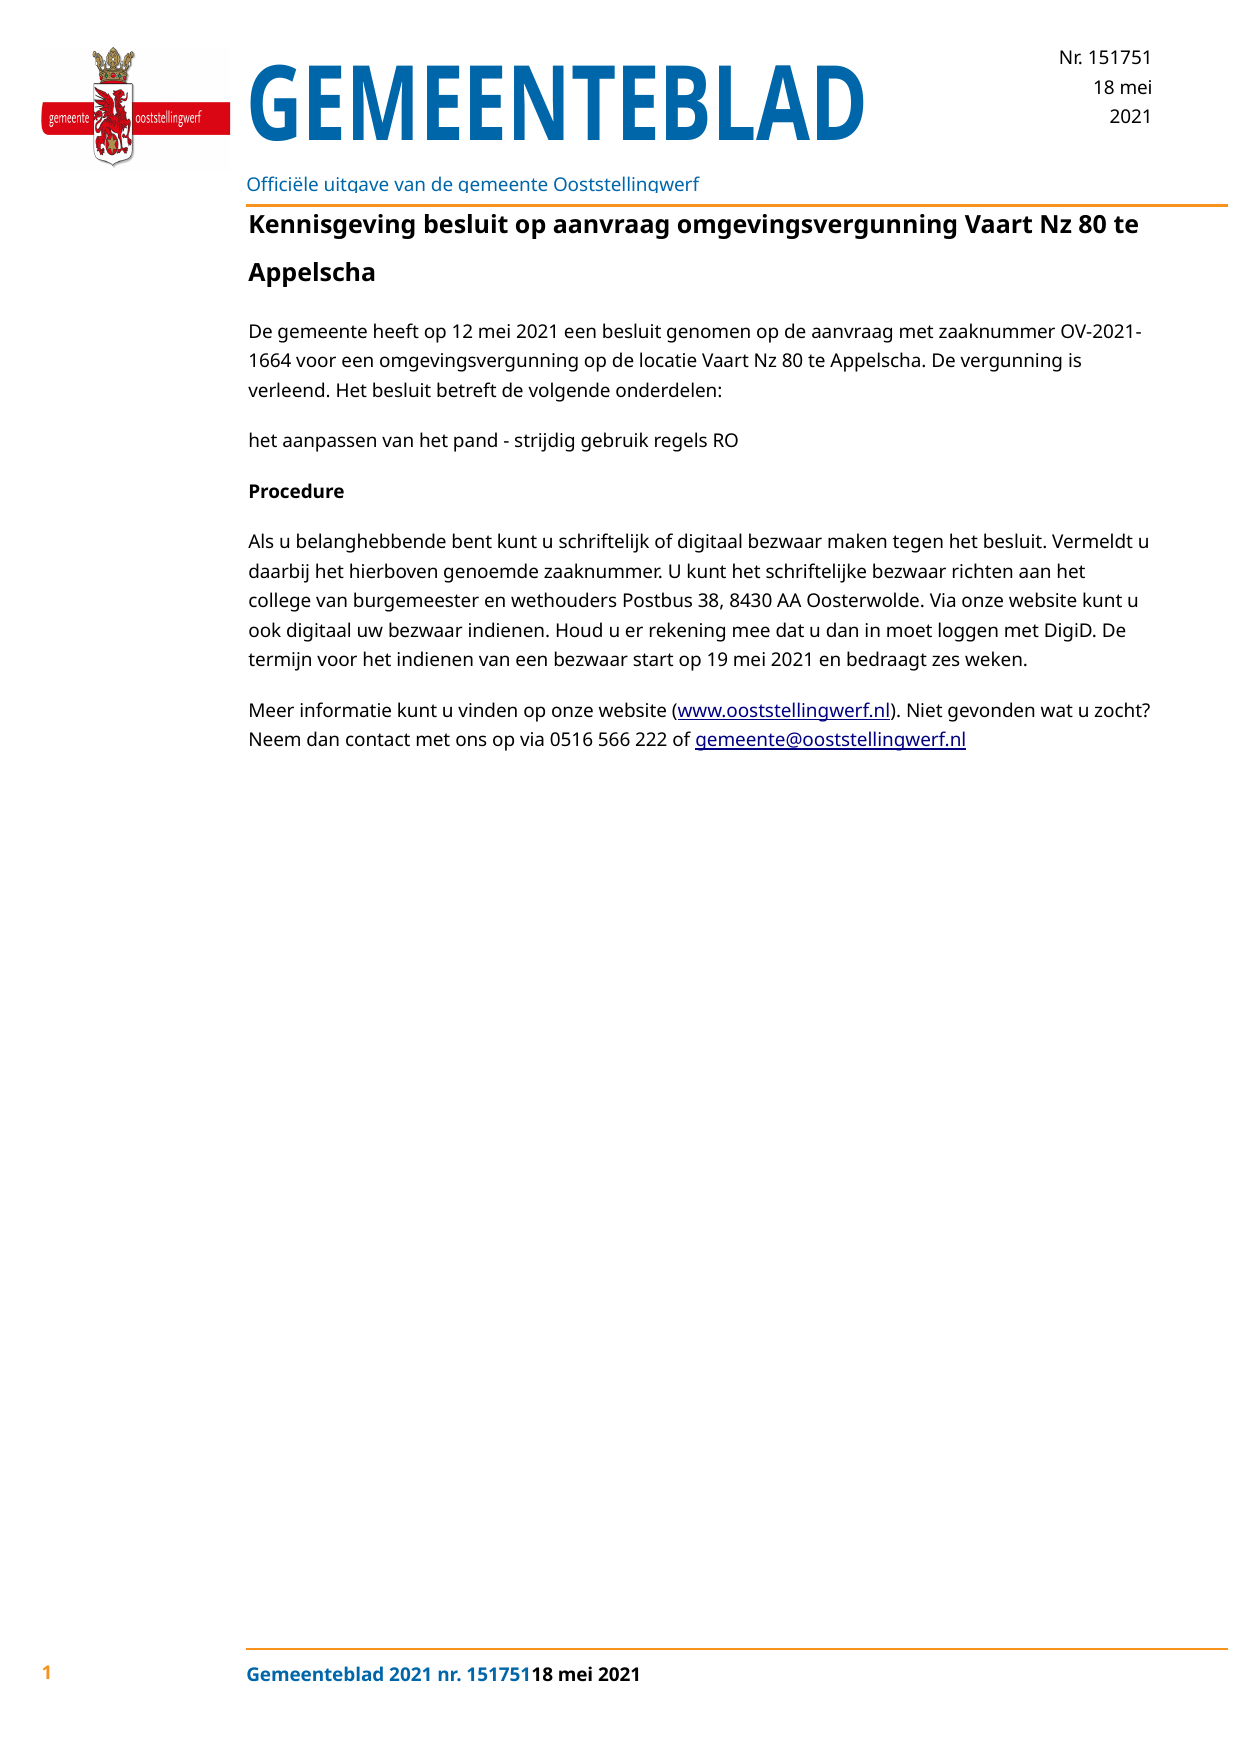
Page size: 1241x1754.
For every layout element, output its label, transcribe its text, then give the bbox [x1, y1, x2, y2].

text Kennisgeving besluit op aanvraag omgevingsvergunning Vaart Nz 80 te Appelscha [248, 207, 1152, 288]
picture [41, 47, 231, 172]
text Als u belanghebbende bent kunt u schriftelijk of digitaal bezwaar maken tegen het besluit. Vermeldt u daarbij het hierboven genoemde zaaknummer. U kunt het schriftelijke bezwaar richten aan het college van burgemeester en wethouders Postbus 38, 8430 AA Oosterwolde. Via onze website kunt u ook digitaal uw bezwaar indienen. Houd u er rekening mee dat u dan in moet loggen met DigiD. De termijn voor het indienen van een bezwaar start op 19 mei 2021 en bedraagt zes weken. [248, 528, 1152, 672]
text De gemeente heeft op 12 mei 2021 een besluit genomen op de aanvraag met zaaknummer OV-2021-1664 voor een omgevingsvergunning op de locatie Vaart Nz 80 te Appelscha. De vergunning is verleend. Het besluit betreft de volgende onderdelen: [248, 318, 1152, 403]
text Procedure [248, 478, 1152, 504]
text Meer informatie kunt u vinden op onze website (www.ooststellingwerf.nl). Niet gevonden wat u zocht? Neem dan contact met ons op via 0516 566 222 of gemeente@ooststellingwerf.nl [248, 697, 1152, 752]
text het aanpassen van het pand - strijdig gebruik regels RO [248, 427, 1152, 453]
